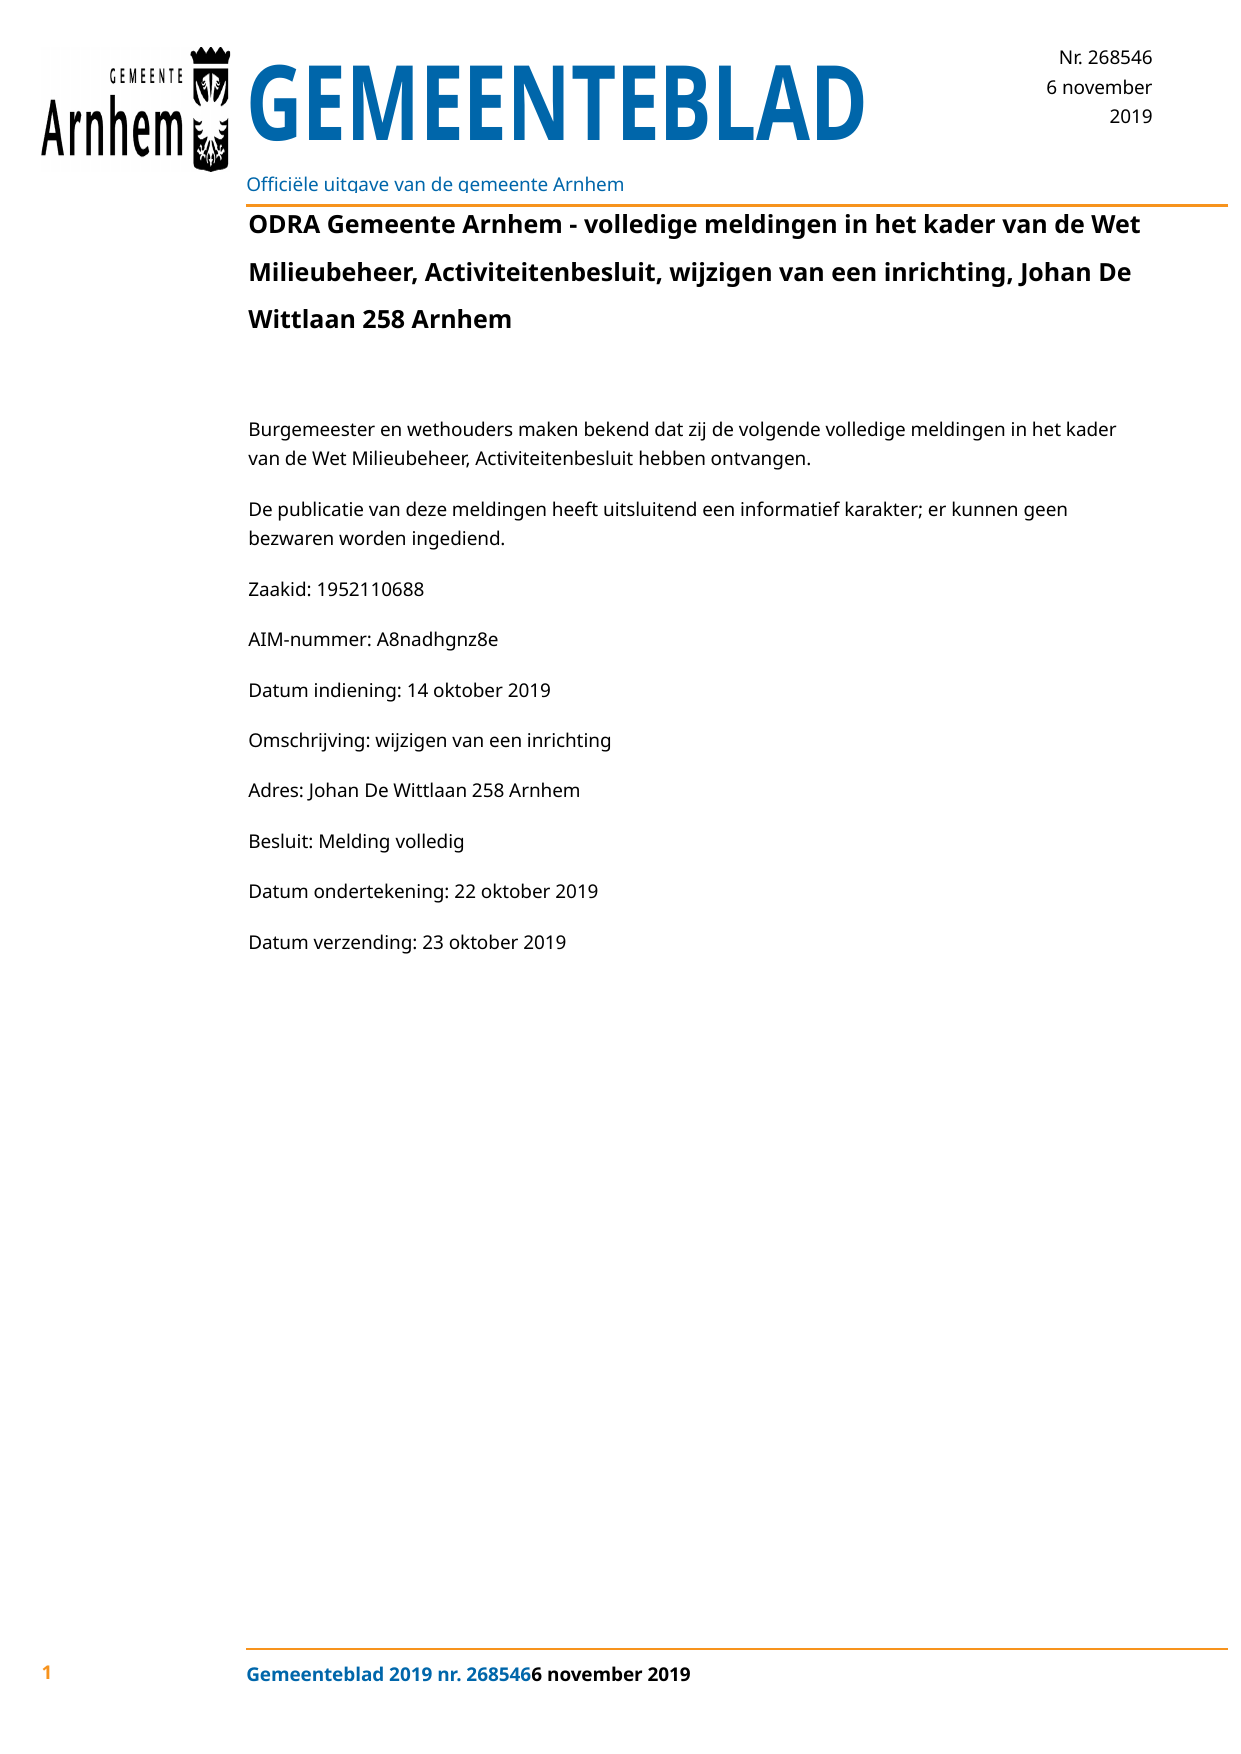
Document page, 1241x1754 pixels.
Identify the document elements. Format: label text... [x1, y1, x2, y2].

text Adres: Johan De Wittlaan 258 Arnhem [248, 778, 1152, 803]
text AIM-nummer: A8nadhgnz8e [248, 626, 1152, 652]
text Datum ondertekening: 22 oktober 2019 [248, 878, 1152, 904]
text Besluit: Melding volledig [248, 828, 1152, 854]
text ODRA Gemeente Arnhem - volledige meldingen in het kader van de Wet Milieubeheer, Activiteitenbesluit, wijzigen van een inrichting, Johan De Wittlaan 258 Arnhem [248, 207, 1152, 336]
text Omschrijving: wijzigen van een inrichting [248, 727, 1152, 753]
text Zaakid: 1952110688 [248, 576, 1152, 602]
text Datum verzending: 23 oktober 2019 [248, 929, 1152, 954]
text Datum indiening: 14 oktober 2019 [248, 677, 1152, 702]
text Burgemeester en wethouders maken bekend dat zij de volgende volledige meldingen in het kader van de Wet Milieubeheer, Activiteitenbesluit hebben ontvangen. [248, 416, 1152, 471]
picture [41, 47, 231, 172]
text De publicatie van deze meldingen heeft uitsluitend een informatief karakter; er kunnen geen bezwaren worden ingediend. [248, 496, 1152, 551]
